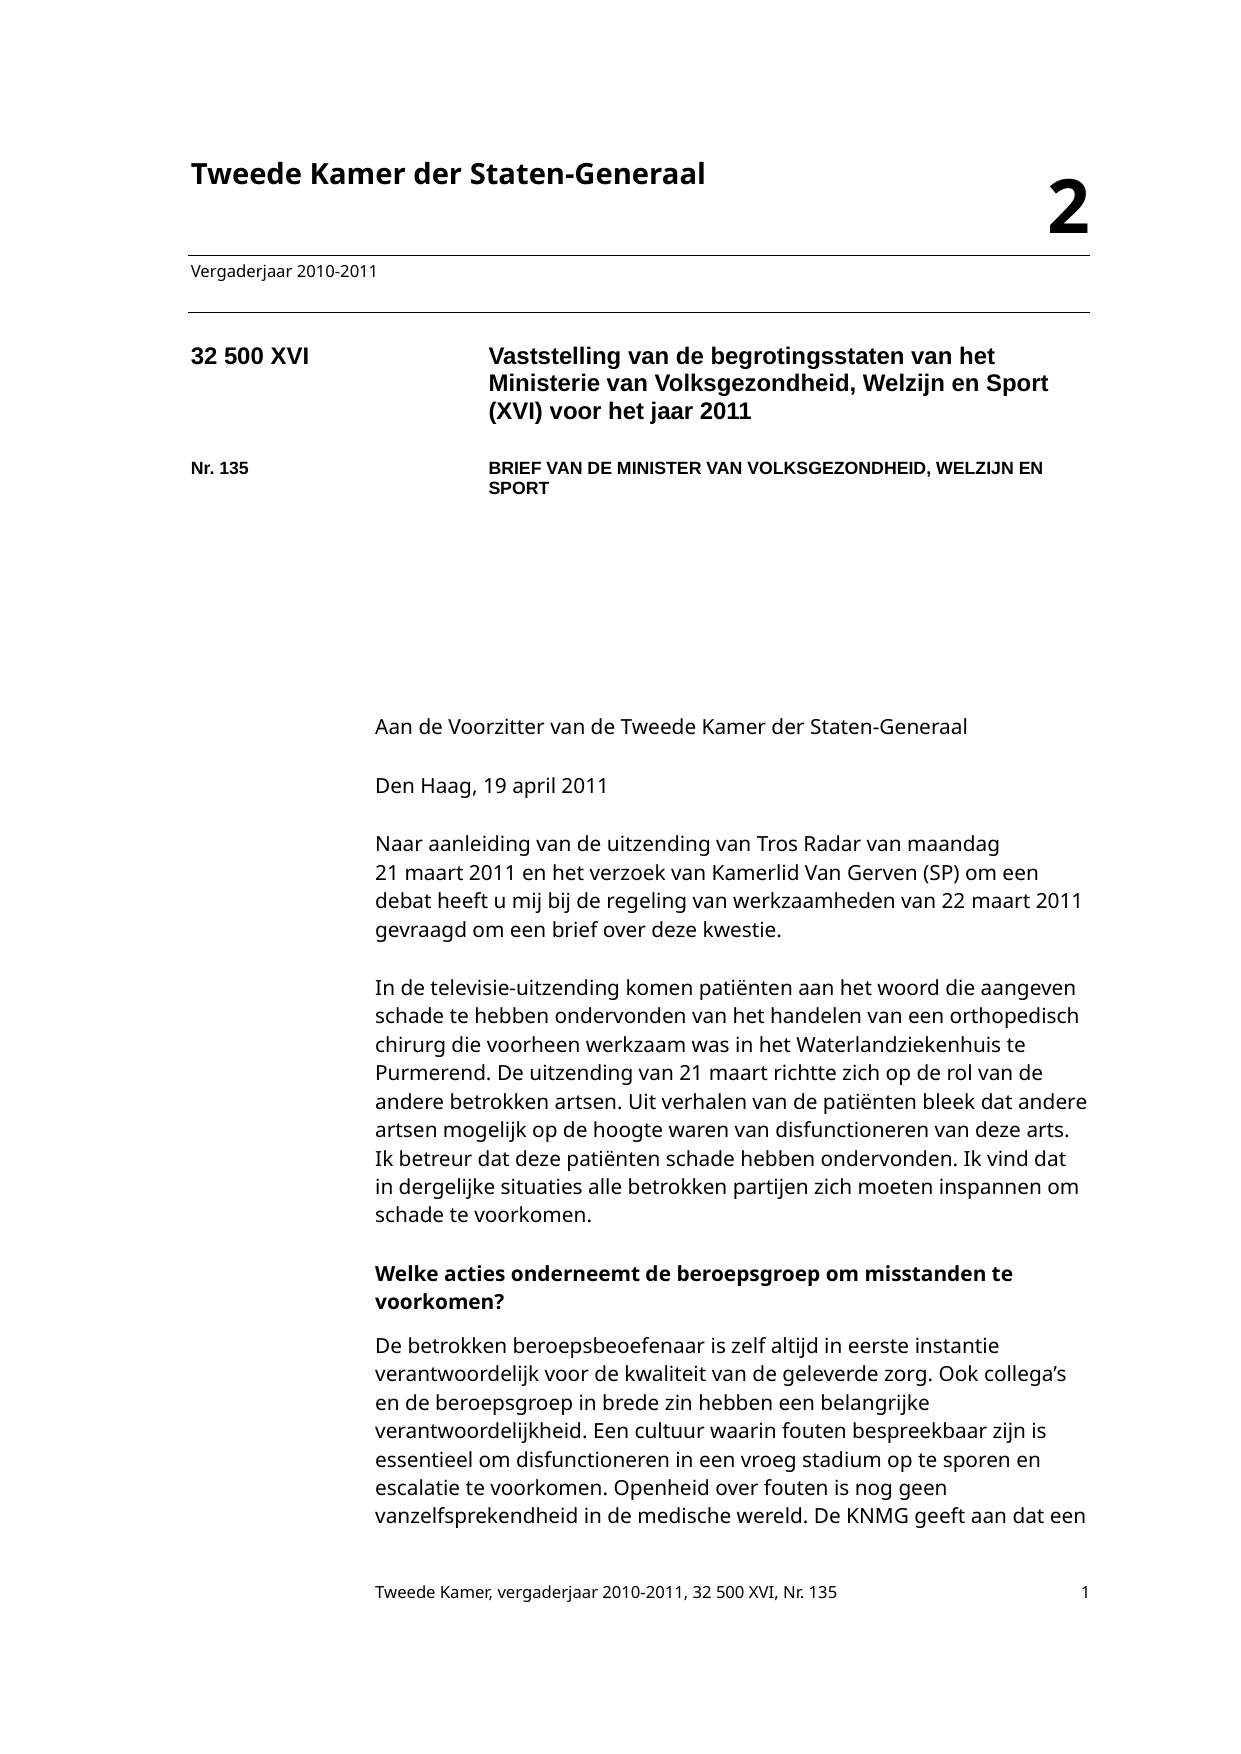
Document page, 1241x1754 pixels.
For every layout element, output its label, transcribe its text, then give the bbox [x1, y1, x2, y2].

text Welke acties onderneemt de beroepsgroep om misstanden te voorkomen? [375, 1259, 1090, 1316]
table_cell Vergaderjaar 2010-2011 [188, 256, 485, 312]
table_cell [188, 313, 485, 339]
text Naar aanleiding van de uitzending van Tros Radar van maandag 21 maart 2011 en het verzoek van Kamerlid Van Gerven (SP) om een debat heeft u mij bij de regeling van werkzaamheden van 22 maart 2011 gevraagd om een brief over deze kwestie. [375, 829, 1090, 943]
table_cell [485, 313, 1090, 339]
table_cell Nr. 135 [188, 455, 485, 594]
table_header 2 [910, 150, 1090, 255]
text Den Haag, 19 april 2011 [375, 771, 1090, 799]
text De betrokken beroepsbeoefenaar is zelf altijd in eerste instantie verantwoordelijk voor de kwaliteit van de geleverde zorg. Ook collega’s en de beroepsgroep in brede zin hebben een belangrijke verantwoordelijkheid. Een cultuur waarin fouten bespreekbaar zijn is essentieel om disfunctioneren in een vroeg stadium op te sporen en escalatie te voorkomen. Openheid over fouten is nog geen vanzelfsprekendheid in de medische wereld. De KNMG geeft aan dat een [375, 1331, 1090, 1530]
table_cell Vaststelling van de begrotingsstaten van het Ministerie van Volksgezondheid, Welzijn en Sport (XVI) voor het jaar 2011 [485, 339, 1090, 454]
text In de televisie-uitzending komen patiënten aan het woord die aangeven schade te hebben ondervonden van het handelen van een orthopedisch chirurg die voorheen werkzaam was in het Waterlandziekenhuis te Purmerend. De uitzending van 21 maart richtte zich op de rol van de andere betrokken artsen. Uit verhalen van de patiënten bleek dat andere artsen mogelijk op de hoogte waren van disfunctioneren van deze arts. Ik betreur dat deze patiënten schade hebben ondervonden. Ik vind dat in dergelijke situaties alle betrokken partijen zich moeten inspannen om schade te voorkomen. [375, 973, 1090, 1229]
text Aan de Voorzitter van de Tweede Kamer der Staten-Generaal [375, 712, 1090, 741]
table_cell [485, 256, 1090, 312]
table_header Tweede Kamer der Staten-Generaal [188, 150, 909, 255]
table_cell 32 500 XVI [188, 339, 485, 454]
table_cell BRIEF VAN DE MINISTER VAN VOLKSGEZONDHEID, WELZIJN EN SPORT [485, 455, 1090, 594]
